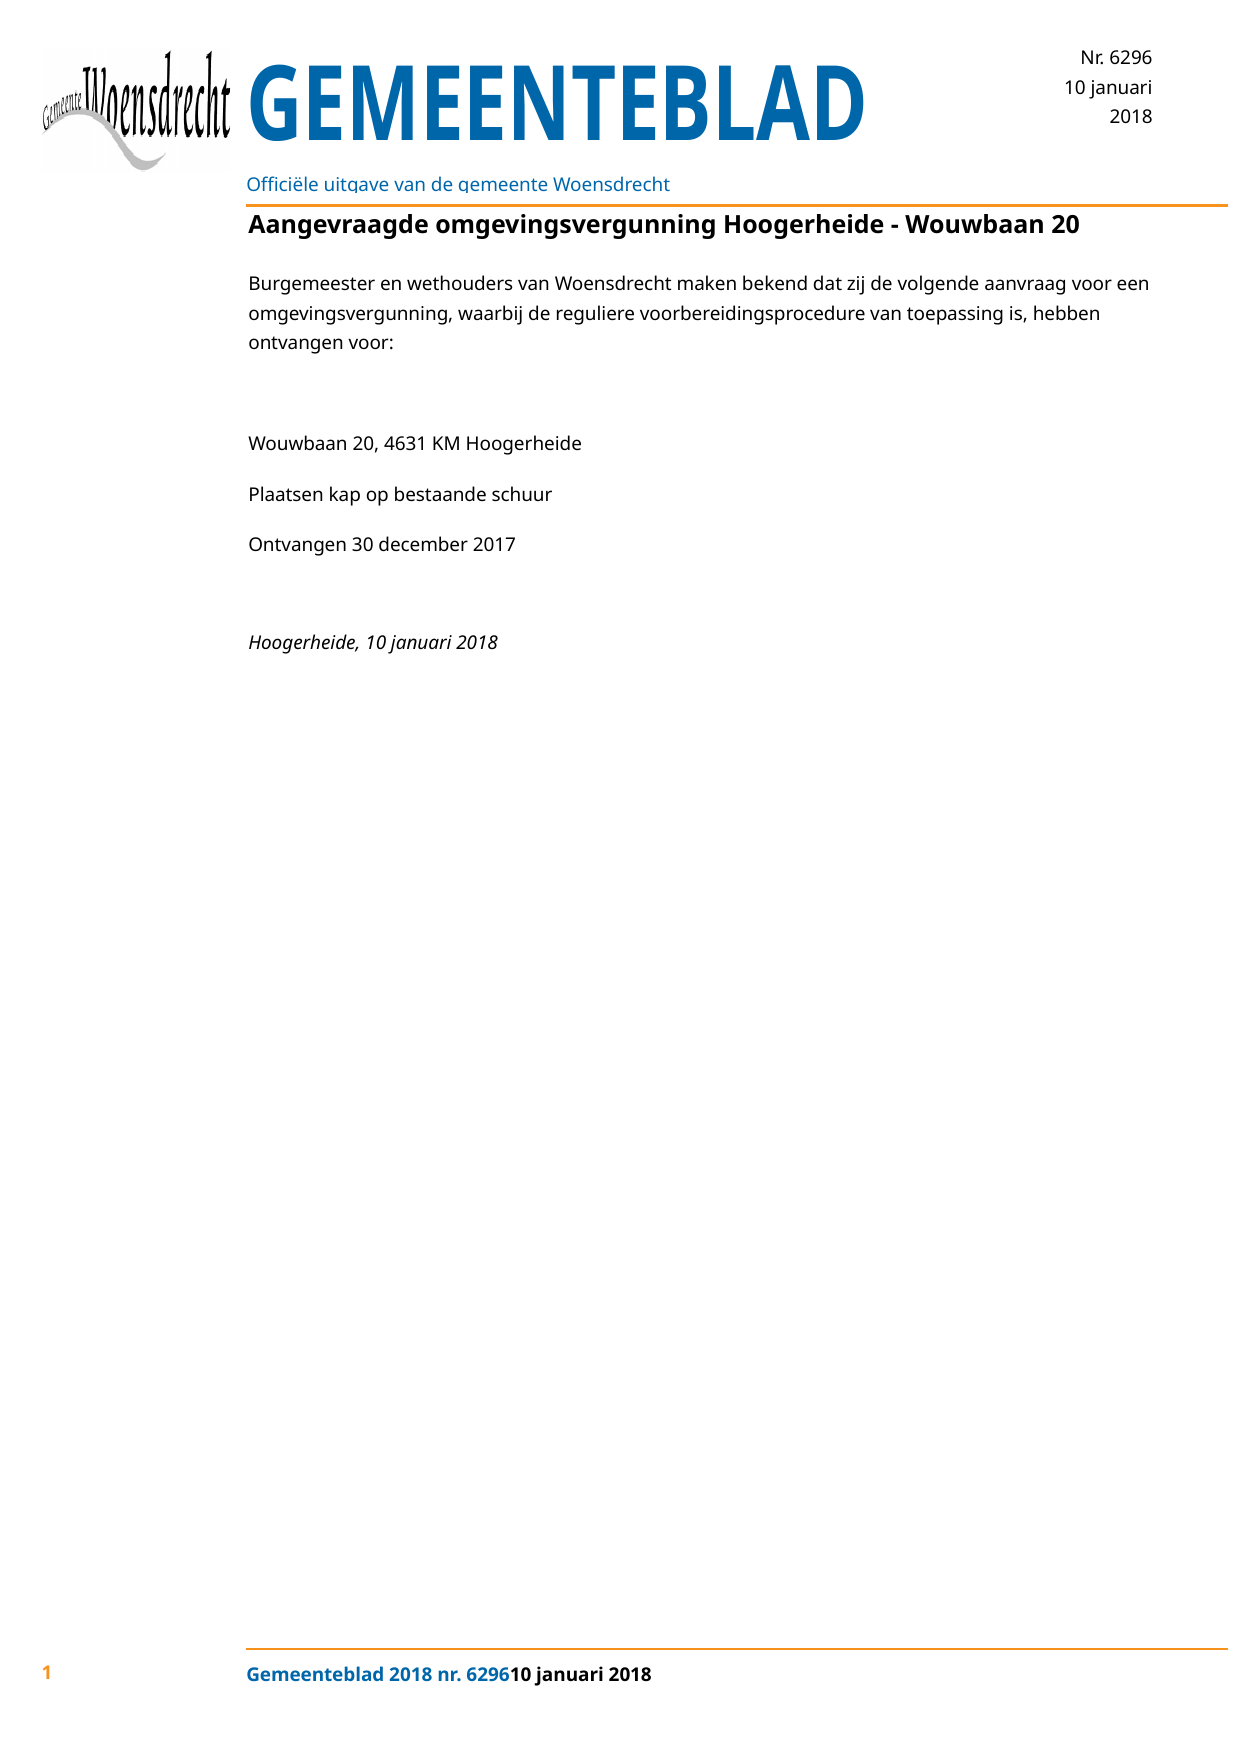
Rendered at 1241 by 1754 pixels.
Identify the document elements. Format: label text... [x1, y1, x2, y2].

text Plaatsen kap op bestaande schuur [248, 481, 1152, 506]
text Ontvangen 30 december 2017 [248, 531, 1152, 557]
text Wouwbaan 20, 4631 KM Hoogerheide [248, 430, 1152, 456]
picture [41, 47, 231, 172]
text Hoogerheide, 10 januari 2018 [248, 629, 1152, 655]
text Aangevraagde omgevingsvergunning Hoogerheide - Wouwbaan 20 [248, 207, 1152, 241]
text Burgemeester en wethouders van Woensdrecht maken bekend dat zij de volgende aanvraag voor een omgevingsvergunning, waarbij de reguliere voorbereidingsprocedure van toepassing is, hebben ontvangen voor: [248, 270, 1152, 355]
